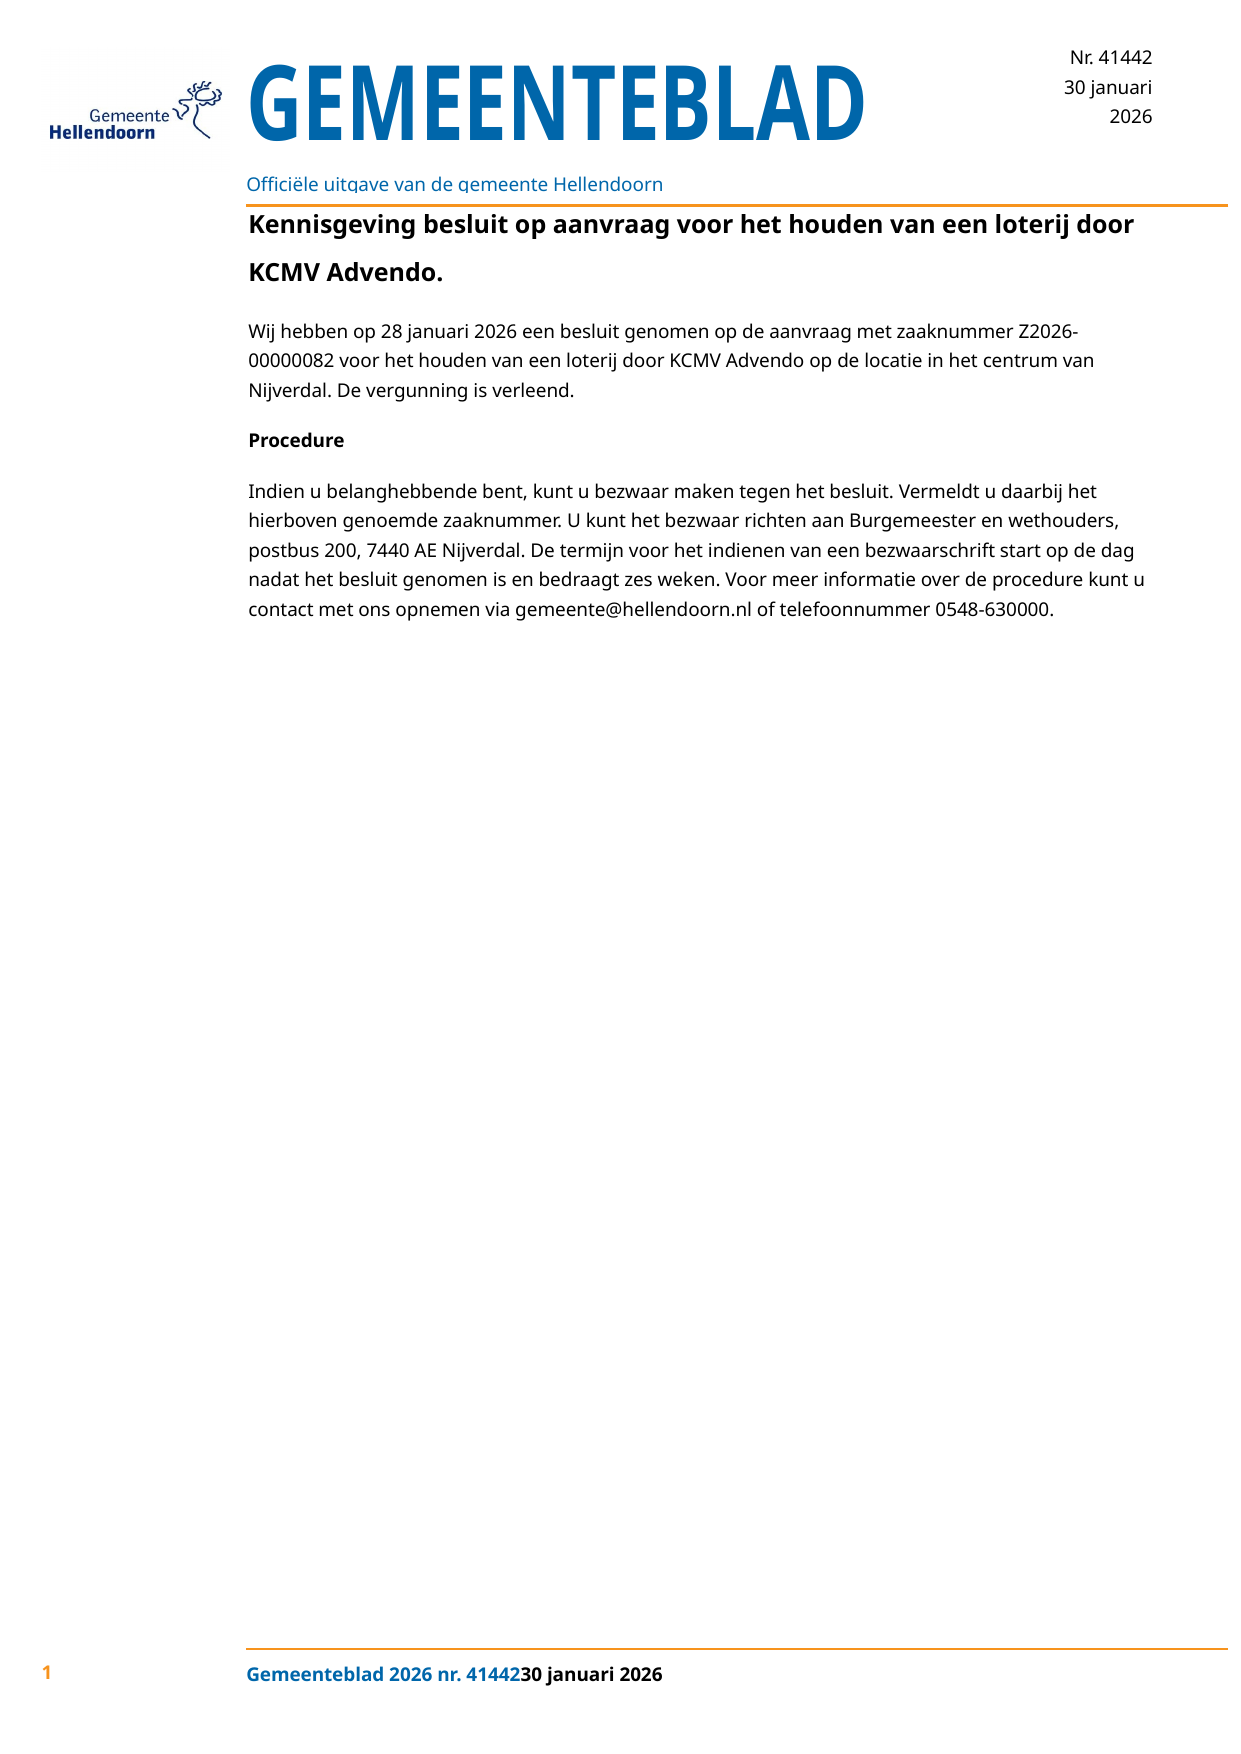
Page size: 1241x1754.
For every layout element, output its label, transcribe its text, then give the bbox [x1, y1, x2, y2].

text Kennisgeving besluit op aanvraag voor het houden van een loterij door KCMV Advendo. [248, 207, 1152, 288]
picture [41, 47, 231, 172]
text Procedure [248, 427, 1152, 453]
text Indien u belanghebbende bent, kunt u bezwaar maken tegen het besluit. Vermeldt u daarbij het hierboven genoemde zaaknummer. U kunt het bezwaar richten aan Burgemeester en wethouders, postbus 200, 7440 AE Nijverdal. De termijn voor het indienen van een bezwaarschrift start op de dag nadat het besluit genomen is en bedraagt zes weken. Voor meer informatie over de procedure kunt u contact met ons opnemen via gemeente@hellendoorn.nl of telefoonnummer 0548-630000. [248, 478, 1152, 622]
text Wij hebben op 28 januari 2026 een besluit genomen op de aanvraag met zaaknummer Z2026-00000082 voor het houden van een loterij door KCMV Advendo op de locatie in het centrum van Nijverdal. De vergunning is verleend. [248, 318, 1152, 403]
